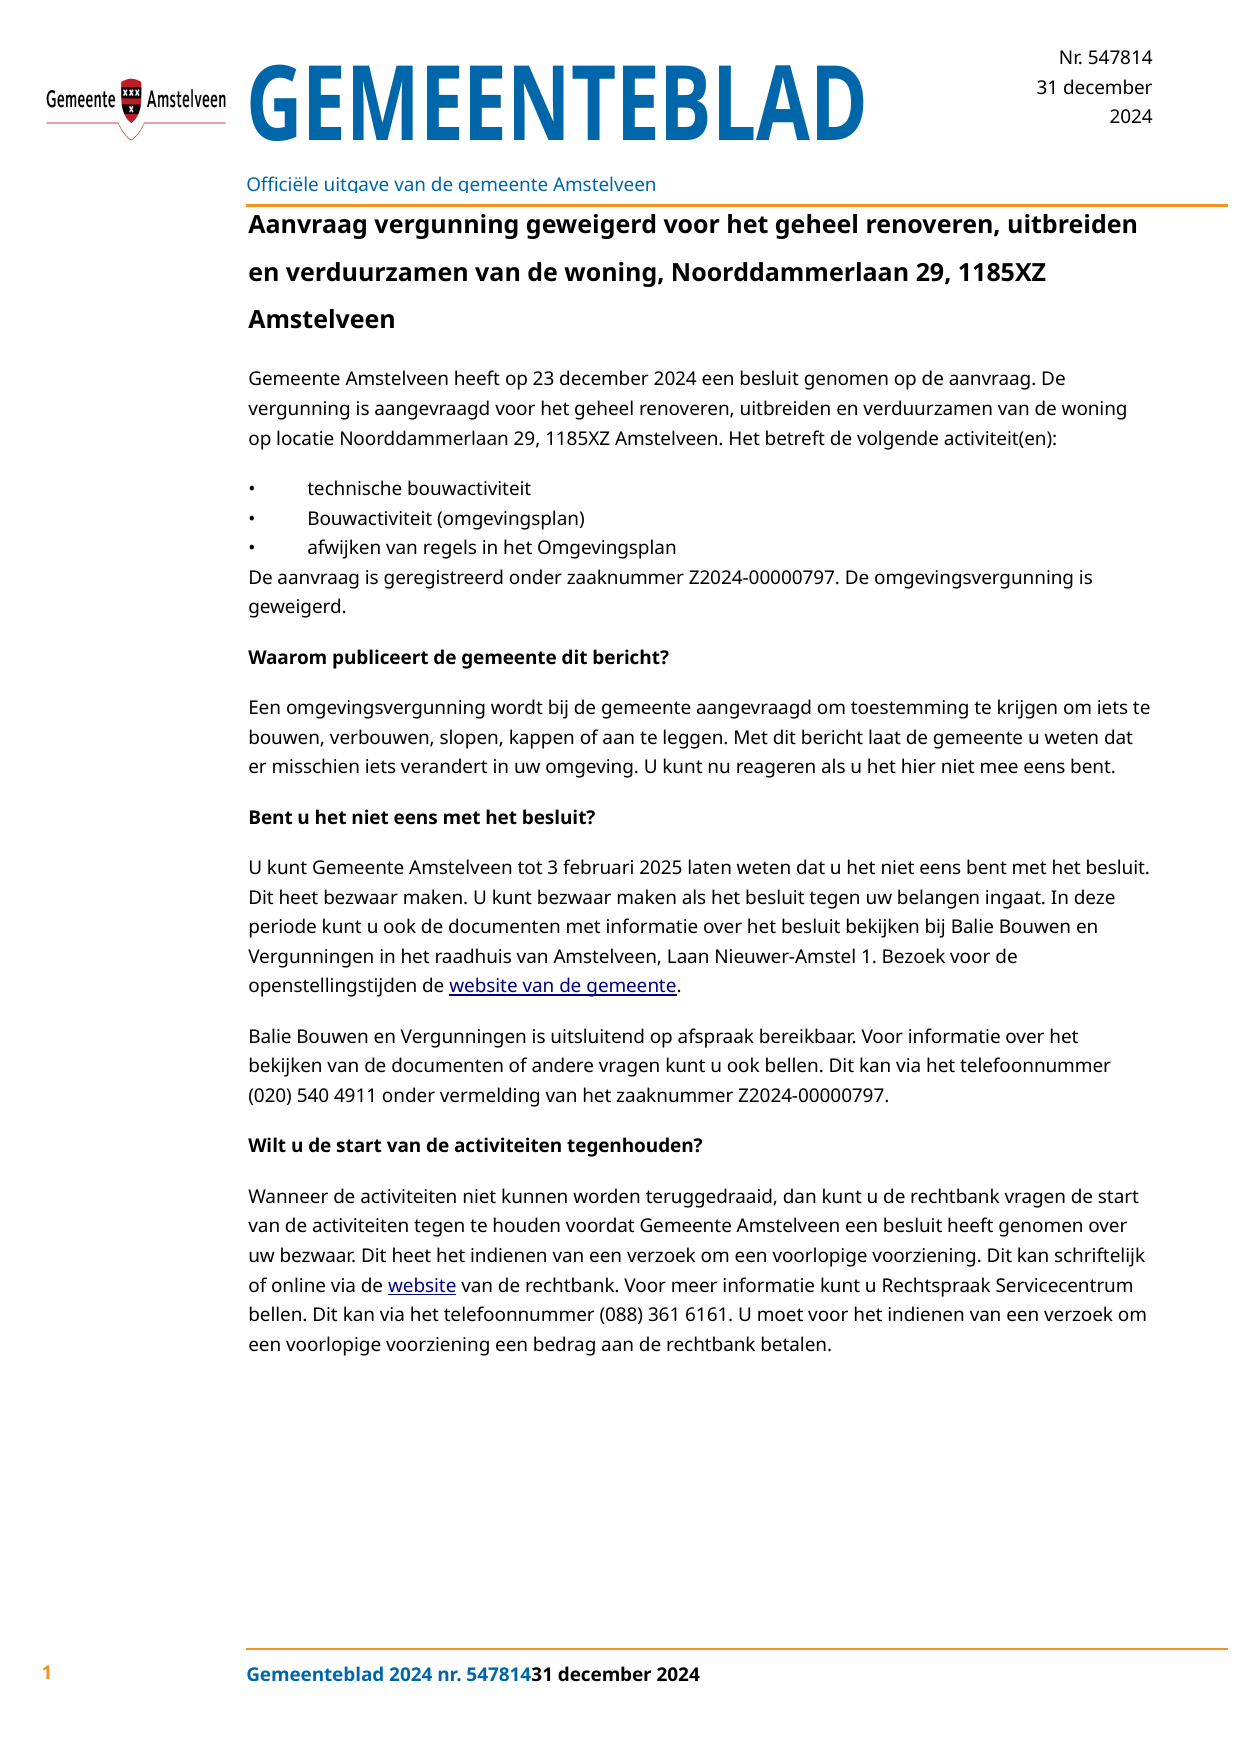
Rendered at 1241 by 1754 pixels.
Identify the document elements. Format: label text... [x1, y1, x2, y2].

text Wanneer de activiteiten niet kunnen worden teruggedraaid, dan kunt u de rechtbank vragen de start van de activiteiten tegen te houden voordat Gemeente Amstelveen een besluit heeft genomen over uw bezwaar. Dit heet het indienen van een verzoek om een voorlopige voorziening. Dit kan schriftelijk of online via de website van de rechtbank. Voor meer informatie kunt u Rechtspraak Servicecentrum bellen. Dit kan via het telefoonnummer (088) 361 6161. U moet voor het indienen van een verzoek om een voorlopige voorziening een bedrag aan de rechtbank betalen. [248, 1183, 1152, 1357]
text Wilt u de start van de activiteiten tegenhouden? [248, 1133, 1152, 1158]
list afwijken van regels in het Omgevingsplan [248, 534, 1152, 560]
text Balie Bouwen en Vergunningen is uitsluitend op afspraak bereikbaar. Voor informatie over het bekijken van de documenten of andere vragen kunt u ook bellen. Dit kan via het telefoonnummer (020) 540 4911 onder vermelding van het zaaknummer Z2024-00000797. [248, 1023, 1152, 1108]
list technische bouwactiviteit [248, 475, 1152, 501]
picture [41, 47, 231, 172]
text De aanvraag is geregistreerd onder zaaknummer Z2024-00000797. De omgevingsvergunning is geweigerd. [248, 564, 1152, 619]
text Waarom publiceert de gemeente dit bericht? [248, 644, 1152, 669]
text Bent u het niet eens met het besluit? [248, 804, 1152, 829]
text U kunt Gemeente Amstelveen tot 3 februari 2025 laten weten dat u het niet eens bent met het besluit. Dit heet bezwaar maken. U kunt bezwaar maken als het besluit tegen uw belangen ingaat. In deze periode kunt u ook de documenten met informatie over het besluit bekijken bij Balie Bouwen en Vergunningen in het raadhuis van Amstelveen, Laan Nieuwer-Amstel 1. Bezoek voor de openstellingstijden de website van de gemeente. [248, 854, 1152, 998]
text Gemeente Amstelveen heeft op 23 december 2024 een besluit genomen op de aanvraag. De vergunning is aangevraagd voor het geheel renoveren, uitbreiden en verduurzamen van de woning op locatie Noorddammerlaan 29, 1185XZ Amstelveen. Het betreft de volgende activiteit(en): [248, 366, 1152, 450]
list Bouwactiviteit (omgevingsplan) [248, 505, 1152, 530]
text Een omgevingsvergunning wordt bij de gemeente aangevraagd om toestemming te krijgen om iets te bouwen, verbouwen, slopen, kappen of aan te leggen. Met dit bericht laat de gemeente u weten dat er misschien iets verandert in uw omgeving. U kunt nu reageren als u het hier niet mee eens bent. [248, 694, 1152, 779]
text Aanvraag vergunning geweigerd voor het geheel renoveren, uitbreiden en verduurzamen van de woning, Noorddammerlaan 29, 1185XZ Amstelveen [248, 207, 1152, 336]
